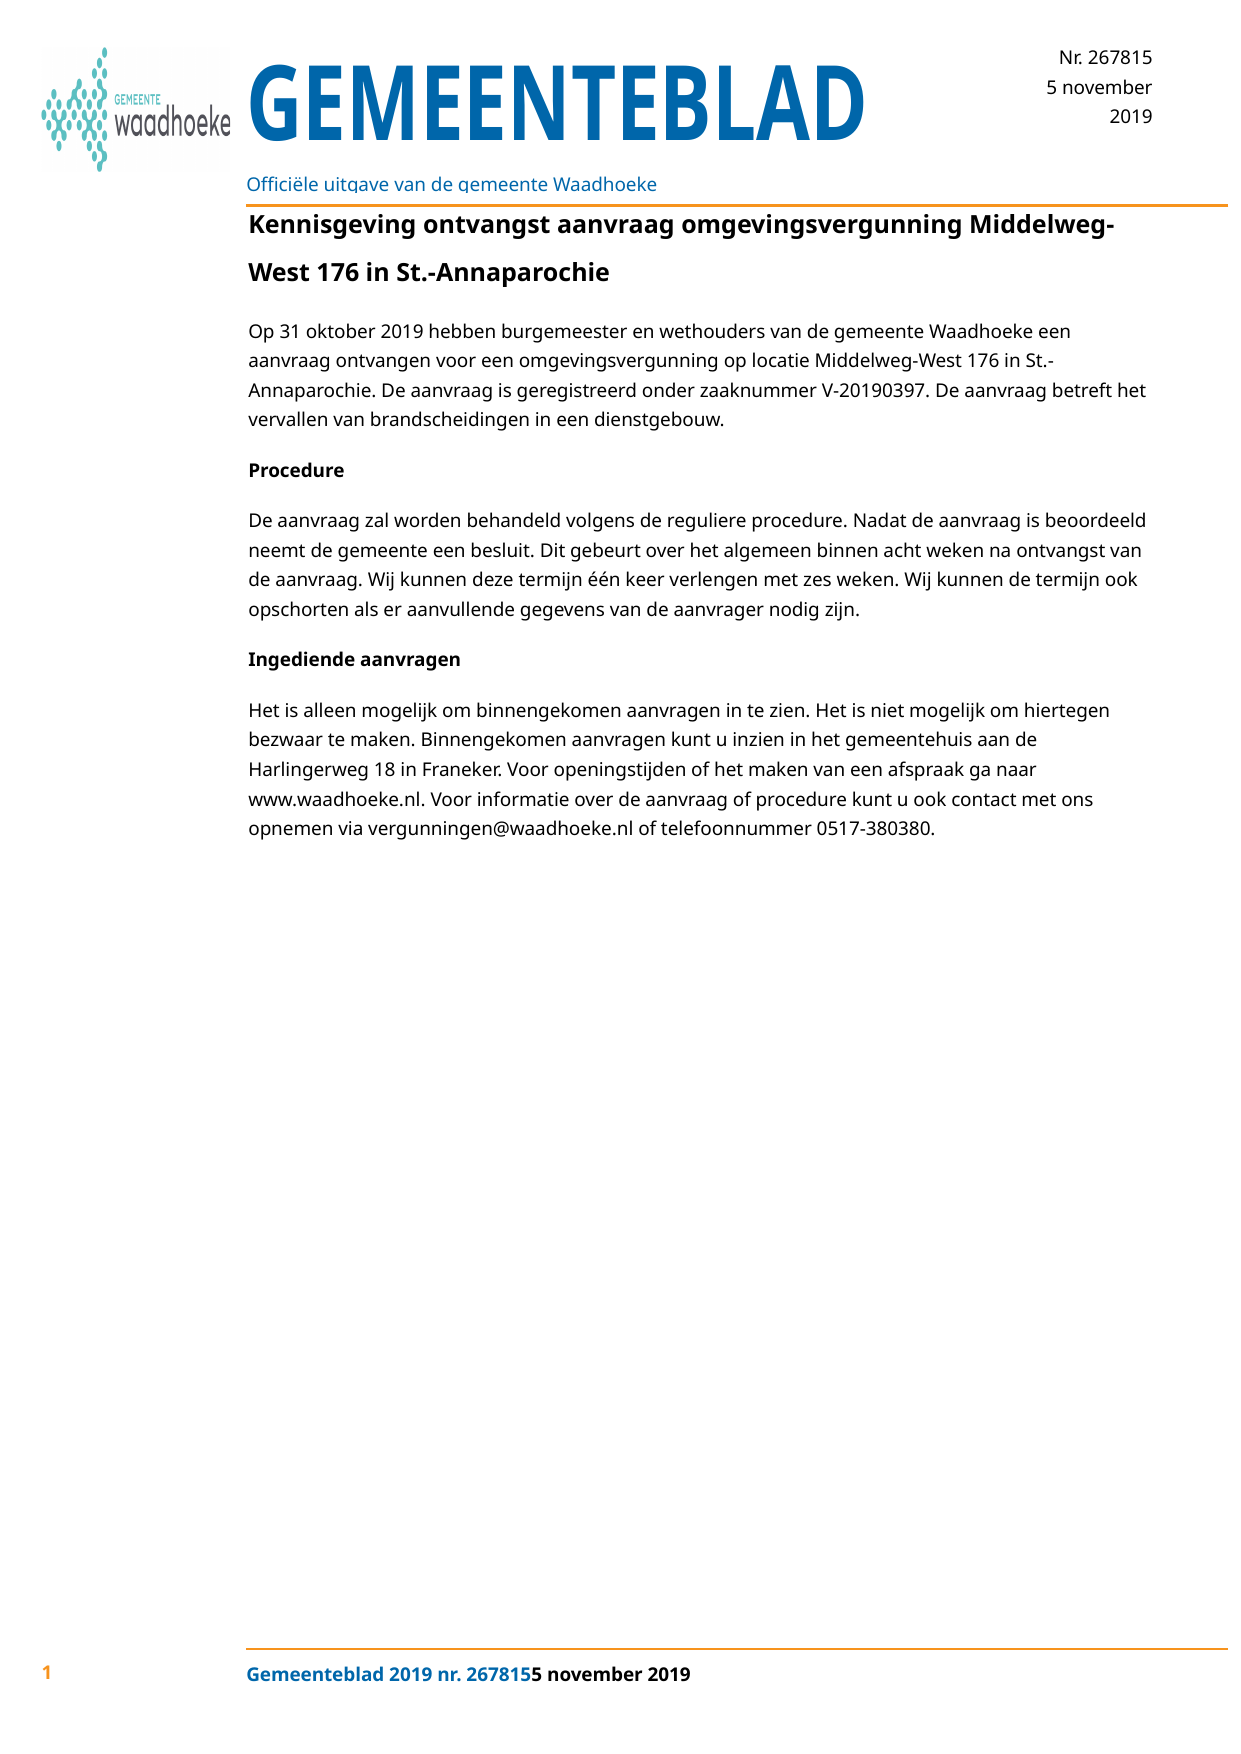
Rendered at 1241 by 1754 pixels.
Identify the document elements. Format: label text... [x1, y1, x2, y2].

picture [41, 47, 231, 172]
text Procedure [248, 457, 1152, 483]
text Het is alleen mogelijk om binnengekomen aanvragen in te zien. Het is niet mogelijk om hiertegen bezwaar te maken. Binnengekomen aanvragen kunt u inzien in het gemeentehuis aan de Harlingerweg 18 in Franeker. Voor openingstijden of het maken van een afspraak ga naar www.waadhoeke.nl. Voor informatie over de aanvraag of procedure kunt u ook contact met ons opnemen via vergunningen@waadhoeke.nl of telefoonnummer 0517-380380. [248, 697, 1152, 841]
text De aanvraag zal worden behandeld volgens de reguliere procedure. Nadat de aanvraag is beoordeeld neemt de gemeente een besluit. Dit gebeurt over het algemeen binnen acht weken na ontvangst van de aanvraag. Wij kunnen deze termijn één keer verlengen met zes weken. Wij kunnen de termijn ook opschorten als er aanvullende gegevens van de aanvrager nodig zijn. [248, 507, 1152, 622]
text Kennisgeving ontvangst aanvraag omgevingsvergunning Middelweg-West 176 in St.-Annaparochie [248, 207, 1152, 288]
text Op 31 oktober 2019 hebben burgemeester en wethouders van de gemeente Waadhoeke een aanvraag ontvangen voor een omgevingsvergunning op locatie Middelweg-West 176 in St.-Annaparochie. De aanvraag is geregistreerd onder zaaknummer V-20190397. De aanvraag betreft het vervallen van brandscheidingen in een dienstgebouw. [248, 318, 1152, 432]
text Ingediende aanvragen [248, 647, 1152, 672]
